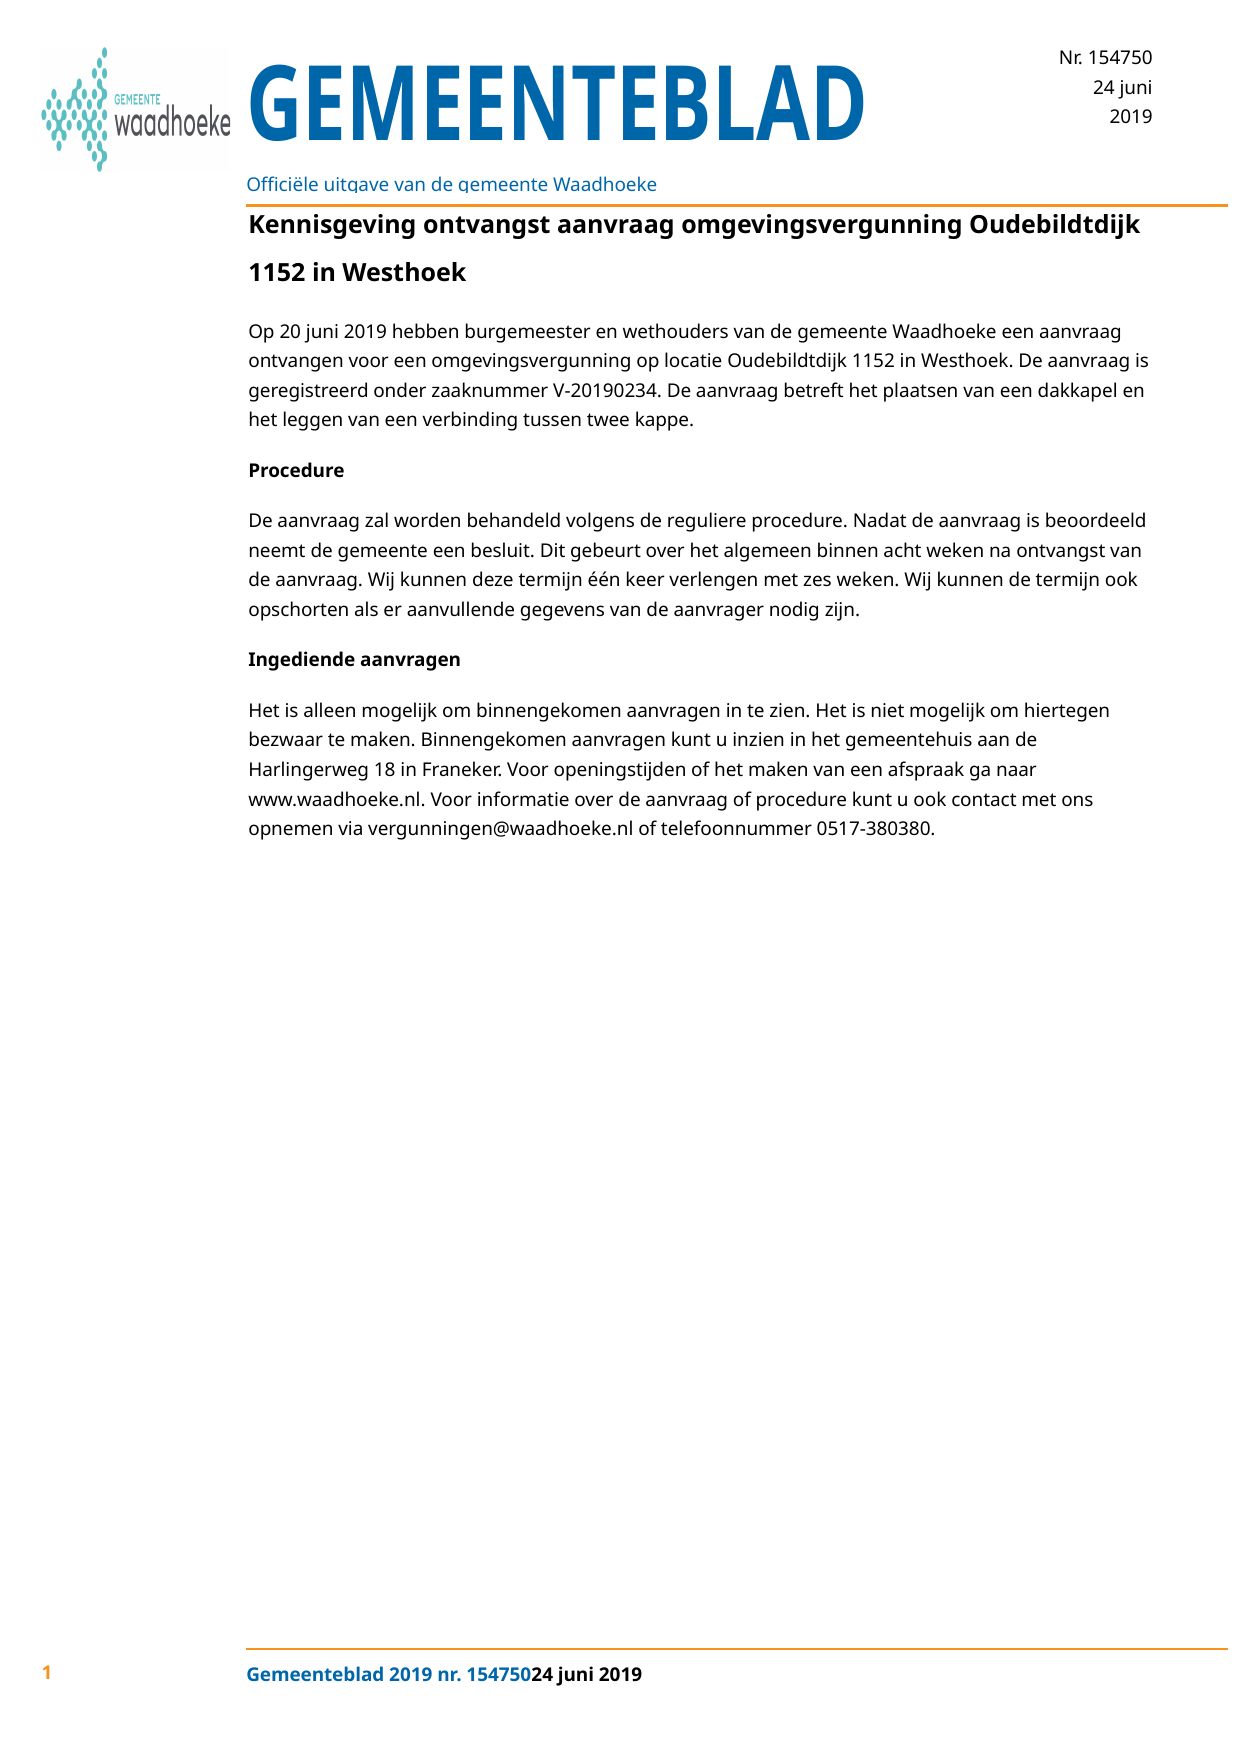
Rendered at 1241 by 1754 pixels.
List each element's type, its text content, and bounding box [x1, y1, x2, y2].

text Ingediende aanvragen [248, 647, 1152, 672]
text Kennisgeving ontvangst aanvraag omgevingsvergunning Oudebildtdijk 1152 in Westhoek [248, 207, 1152, 288]
text Het is alleen mogelijk om binnengekomen aanvragen in te zien. Het is niet mogelijk om hiertegen bezwaar te maken. Binnengekomen aanvragen kunt u inzien in het gemeentehuis aan de Harlingerweg 18 in Franeker. Voor openingstijden of het maken van een afspraak ga naar www.waadhoeke.nl. Voor informatie over de aanvraag of procedure kunt u ook contact met ons opnemen via vergunningen@waadhoeke.nl of telefoonnummer 0517-380380. [248, 697, 1152, 841]
picture [41, 47, 231, 172]
text Op 20 juni 2019 hebben burgemeester en wethouders van de gemeente Waadhoeke een aanvraag ontvangen voor een omgevingsvergunning op locatie Oudebildtdijk 1152 in Westhoek. De aanvraag is geregistreerd onder zaaknummer V-20190234. De aanvraag betreft het plaatsen van een dakkapel en het leggen van een verbinding tussen twee kappe. [248, 318, 1152, 432]
text Procedure [248, 457, 1152, 483]
text De aanvraag zal worden behandeld volgens de reguliere procedure. Nadat de aanvraag is beoordeeld neemt de gemeente een besluit. Dit gebeurt over het algemeen binnen acht weken na ontvangst van de aanvraag. Wij kunnen deze termijn één keer verlengen met zes weken. Wij kunnen de termijn ook opschorten als er aanvullende gegevens van de aanvrager nodig zijn. [248, 507, 1152, 622]
